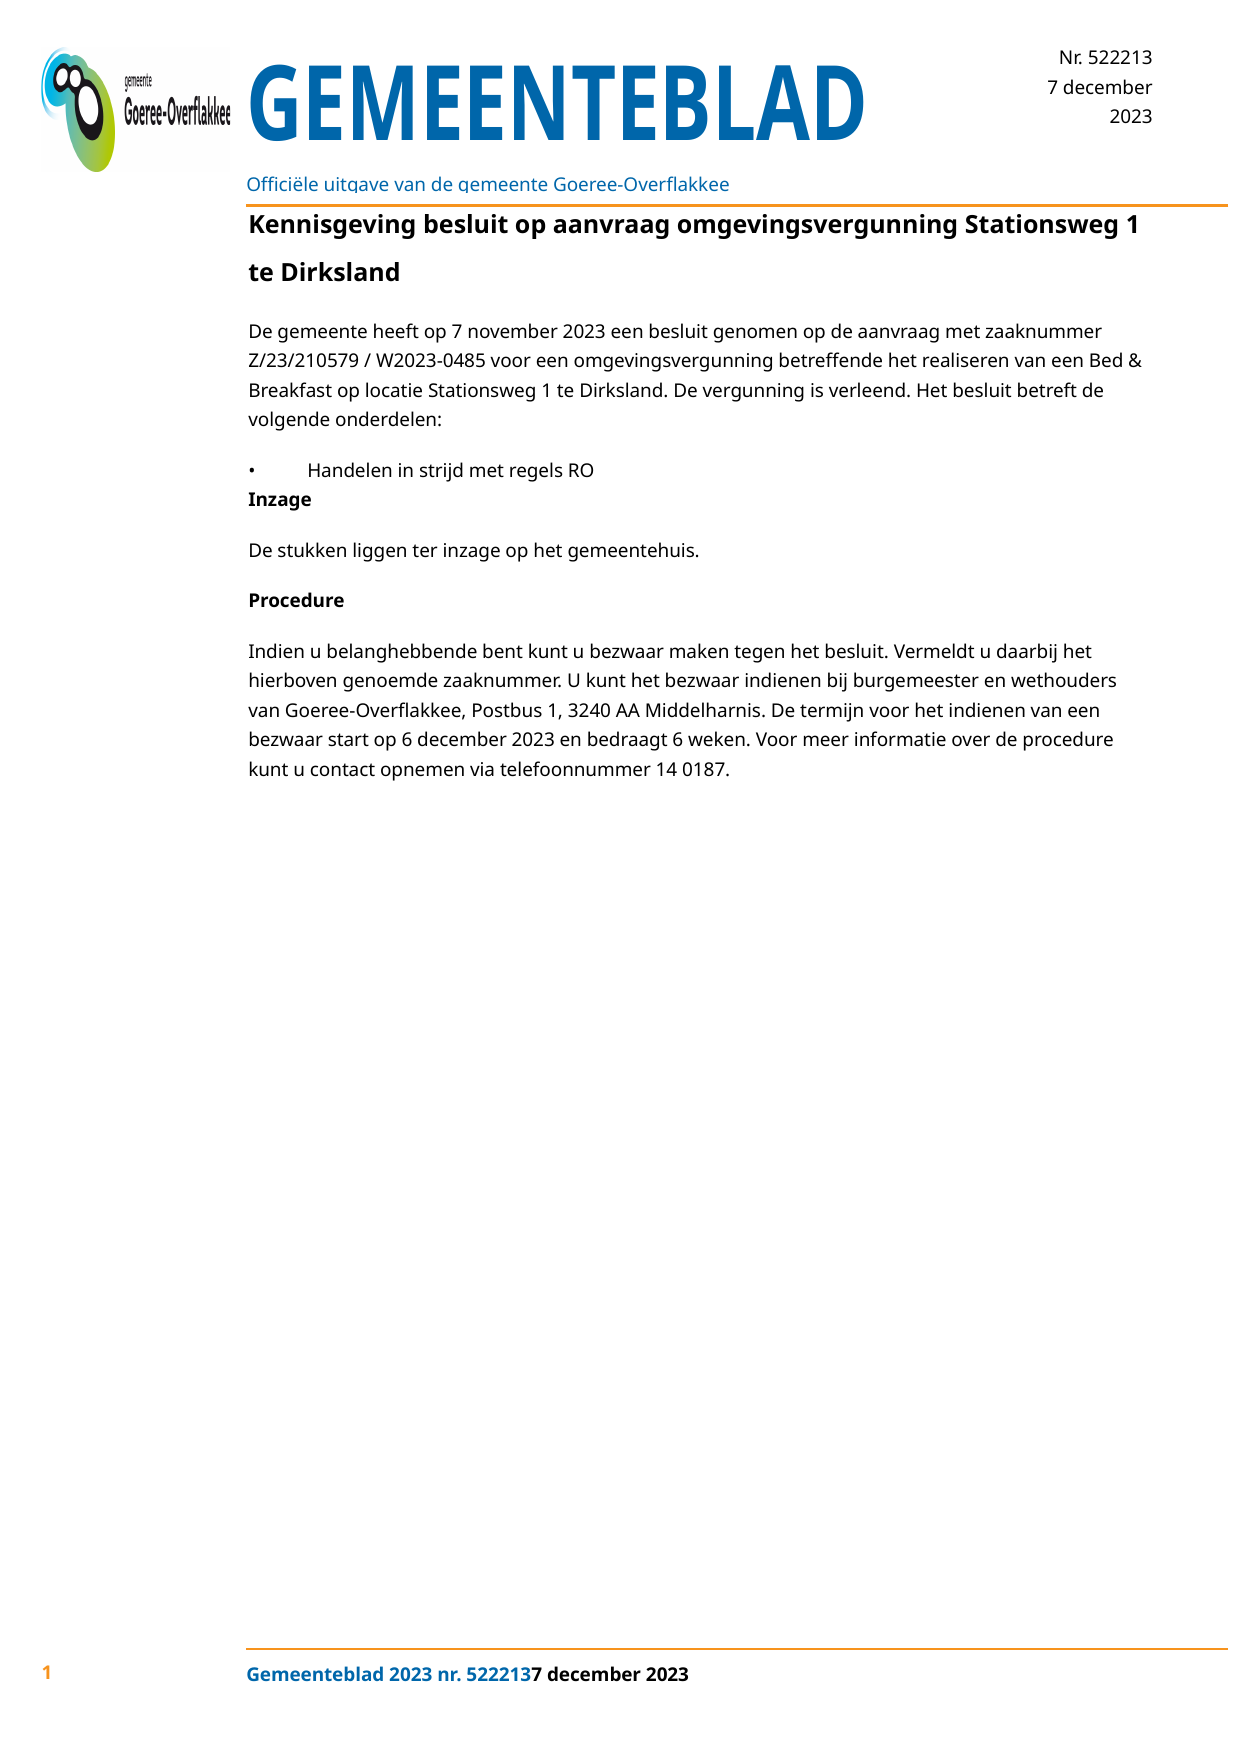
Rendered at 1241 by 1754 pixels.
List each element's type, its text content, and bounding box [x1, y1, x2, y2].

list Handelen in strijd met regels RO [248, 457, 1152, 483]
text Indien u belanghebbende bent kunt u bezwaar maken tegen het besluit. Vermeldt u daarbij het hierboven genoemde zaaknummer. U kunt het bezwaar indienen bij burgemeester en wethouders van Goeree-Overflakkee, Postbus 1, 3240 AA Middelharnis. De termijn voor het indienen van een bezwaar start op 6 december 2023 en bedraagt 6 weken. Voor meer informatie over de procedure kunt u contact opnemen via telefoonnummer 14 0187. [248, 638, 1152, 782]
picture [41, 47, 231, 172]
text De stukken liggen ter inzage op het gemeentehuis. [248, 537, 1152, 563]
text Procedure [248, 587, 1152, 613]
text Kennisgeving besluit op aanvraag omgevingsvergunning Stationsweg 1 te Dirksland [248, 207, 1152, 288]
text De gemeente heeft op 7 november 2023 een besluit genomen op de aanvraag met zaaknummer Z/23/210579 / W2023-0485 voor een omgevingsvergunning betreffende het realiseren van een Bed & Breakfast op locatie Stationsweg 1 te Dirksland. De vergunning is verleend. Het besluit betreft de volgende onderdelen: [248, 318, 1152, 432]
text Inzage [248, 487, 1152, 512]
